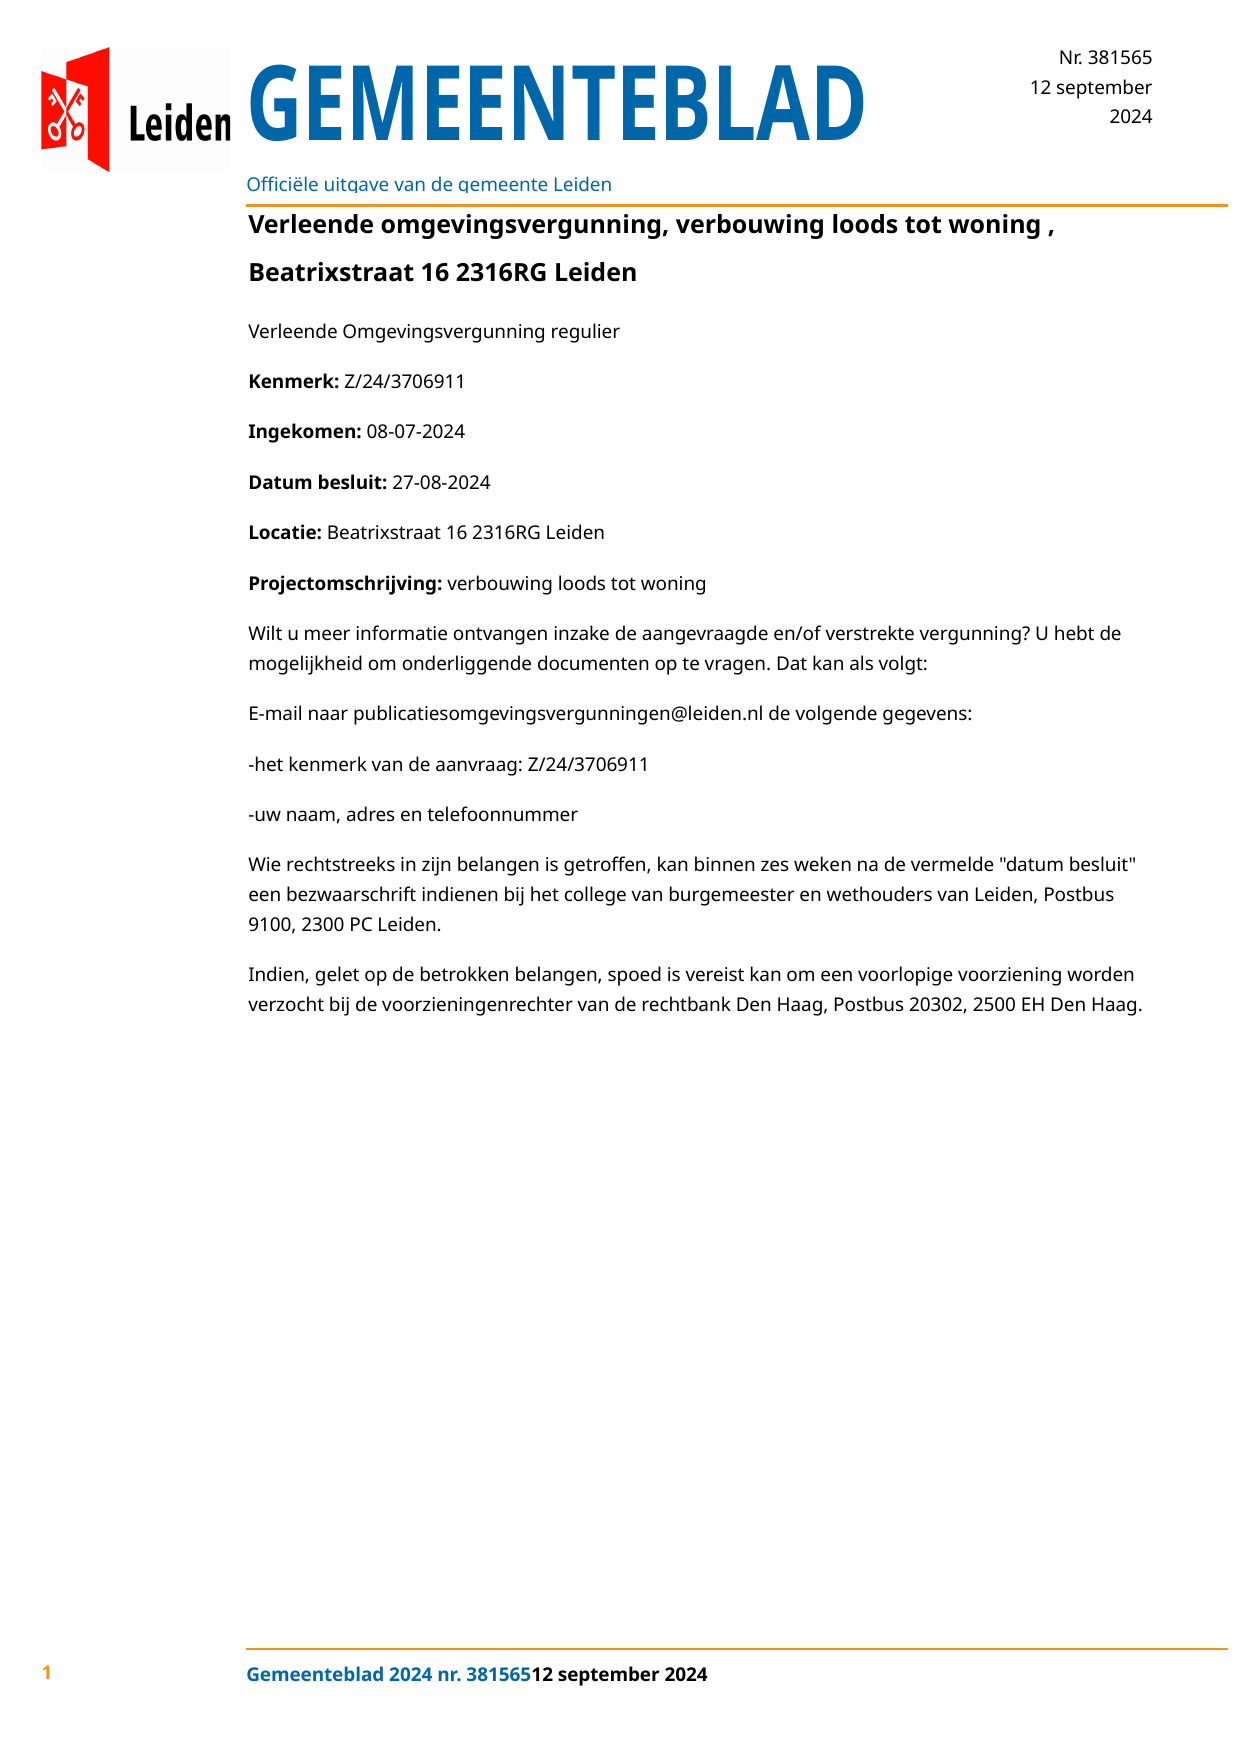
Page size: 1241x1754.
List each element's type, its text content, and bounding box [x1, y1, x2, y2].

text Wie rechtstreeks in zijn belangen is getroffen, kan binnen zes weken na de vermelde "datum besluit" een bezwaarschrift indienen bij het college van burgemeester en wethouders van Leiden, Postbus 9100, 2300 PC Leiden. [248, 852, 1152, 937]
text Indien, gelet op de betrokken belangen, spoed is vereist kan om een voorlopige voorziening worden verzocht bij de voorzieningenrechter van de rechtbank Den Haag, Postbus 20302, 2500 EH Den Haag. [248, 961, 1152, 1017]
text -uw naam, adres en telefoonnummer [248, 801, 1152, 827]
text -het kenmerk van de aanvraag: Z/24/3706911 [248, 751, 1152, 777]
text Kenmerk: Z/24/3706911 [248, 368, 1152, 394]
text Ingekomen: 08-07-2024 [248, 419, 1152, 444]
text Verleende Omgevingsvergunning regulier [248, 318, 1152, 344]
text Locatie: Beatrixstraat 16 2316RG Leiden [248, 519, 1152, 545]
text Projectomschrijving: verbouwing loods tot woning [248, 570, 1152, 596]
text E-mail naar publicatiesomgevingsvergunningen@leiden.nl de volgende gegevens: [248, 700, 1152, 726]
text Datum besluit: 27-08-2024 [248, 469, 1152, 495]
text Wilt u meer informatie ontvangen inzake de aangevraagde en/of verstrekte vergunning? U hebt de mogelijkheid om onderliggende documenten op te vragen. Dat kan als volgt: [248, 620, 1152, 676]
picture [41, 47, 231, 172]
text Verleende omgevingsvergunning, verbouwing loods tot woning , Beatrixstraat 16 2316RG Leiden [248, 207, 1152, 288]
